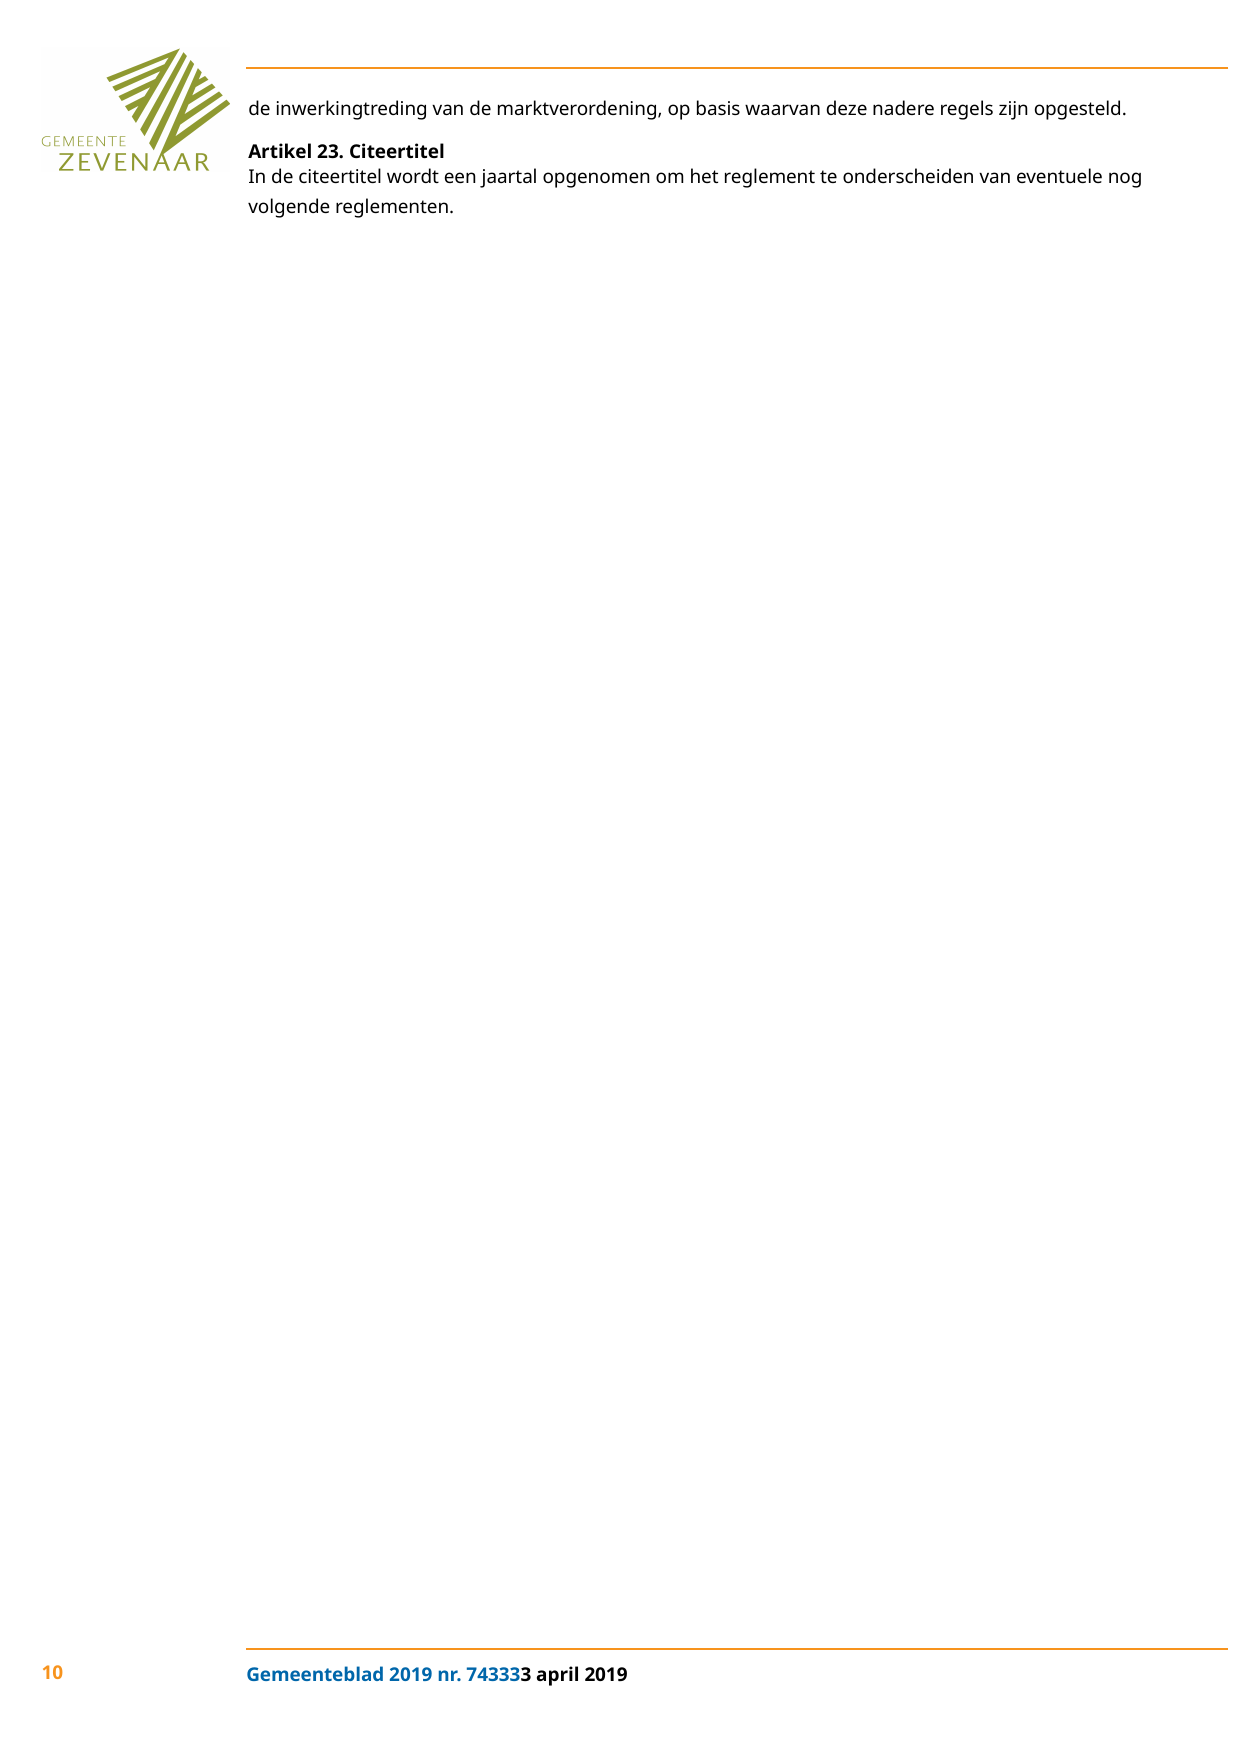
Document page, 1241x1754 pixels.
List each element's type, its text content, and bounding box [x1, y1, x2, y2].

text Artikel 23. Citeertitel [248, 138, 1152, 164]
picture [41, 47, 231, 172]
text de inwerkingtreding van de marktverordening, op basis waarvan deze nadere regels zijn opgesteld. [248, 95, 1152, 121]
text In de citeertitel wordt een jaartal opgenomen om het reglement te onderscheiden van eventuele nog volgende reglementen. [248, 164, 1152, 219]
